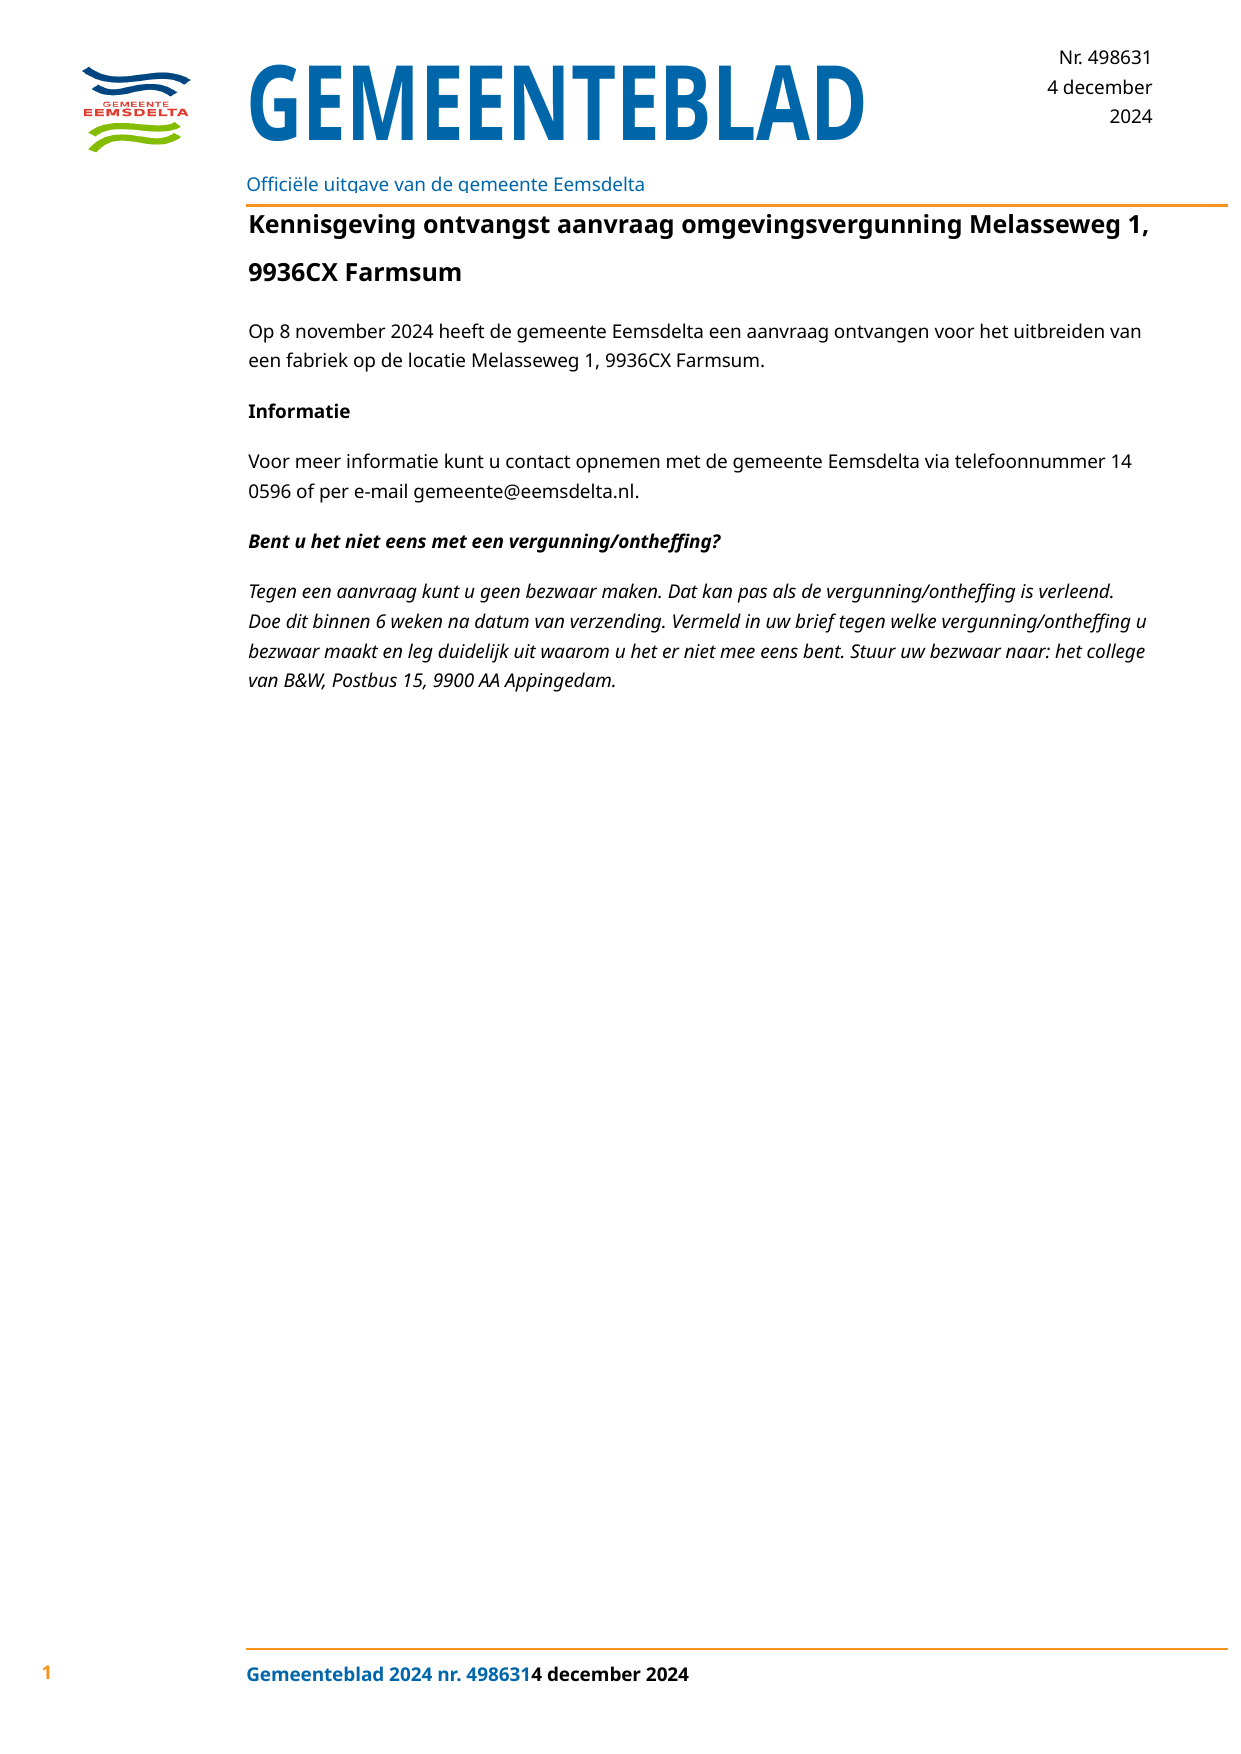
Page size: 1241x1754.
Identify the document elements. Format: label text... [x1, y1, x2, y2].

text Kennisgeving ontvangst aanvraag omgevingsvergunning Melasseweg 1, 9936CX Farmsum [248, 207, 1152, 288]
text Informatie [248, 398, 1152, 424]
picture [41, 47, 231, 172]
text Voor meer informatie kunt u contact opnemen met de gemeente Eemsdelta via telefoonnummer 14 0596 of per e-mail gemeente@eemsdelta.nl. [248, 448, 1152, 504]
text Op 8 november 2024 heeft de gemeente Eemsdelta een aanvraag ontvangen voor het uitbreiden van een fabriek op de locatie Melasseweg 1, 9936CX Farmsum. [248, 318, 1152, 373]
text Bent u het niet eens met een vergunning/ontheffing? [248, 528, 1152, 554]
text Tegen een aanvraag kunt u geen bezwaar maken. Dat kan pas als de vergunning/ontheffing is verleend. Doe dit binnen 6 weken na datum van verzending. Vermeld in uw brief tegen welke vergunning/ontheffing u bezwaar maakt en leg duidelijk uit waarom u het er niet mee eens bent. Stuur uw bezwaar naar: het college van B&W, Postbus 15, 9900 AA Appingedam. [248, 579, 1152, 693]
